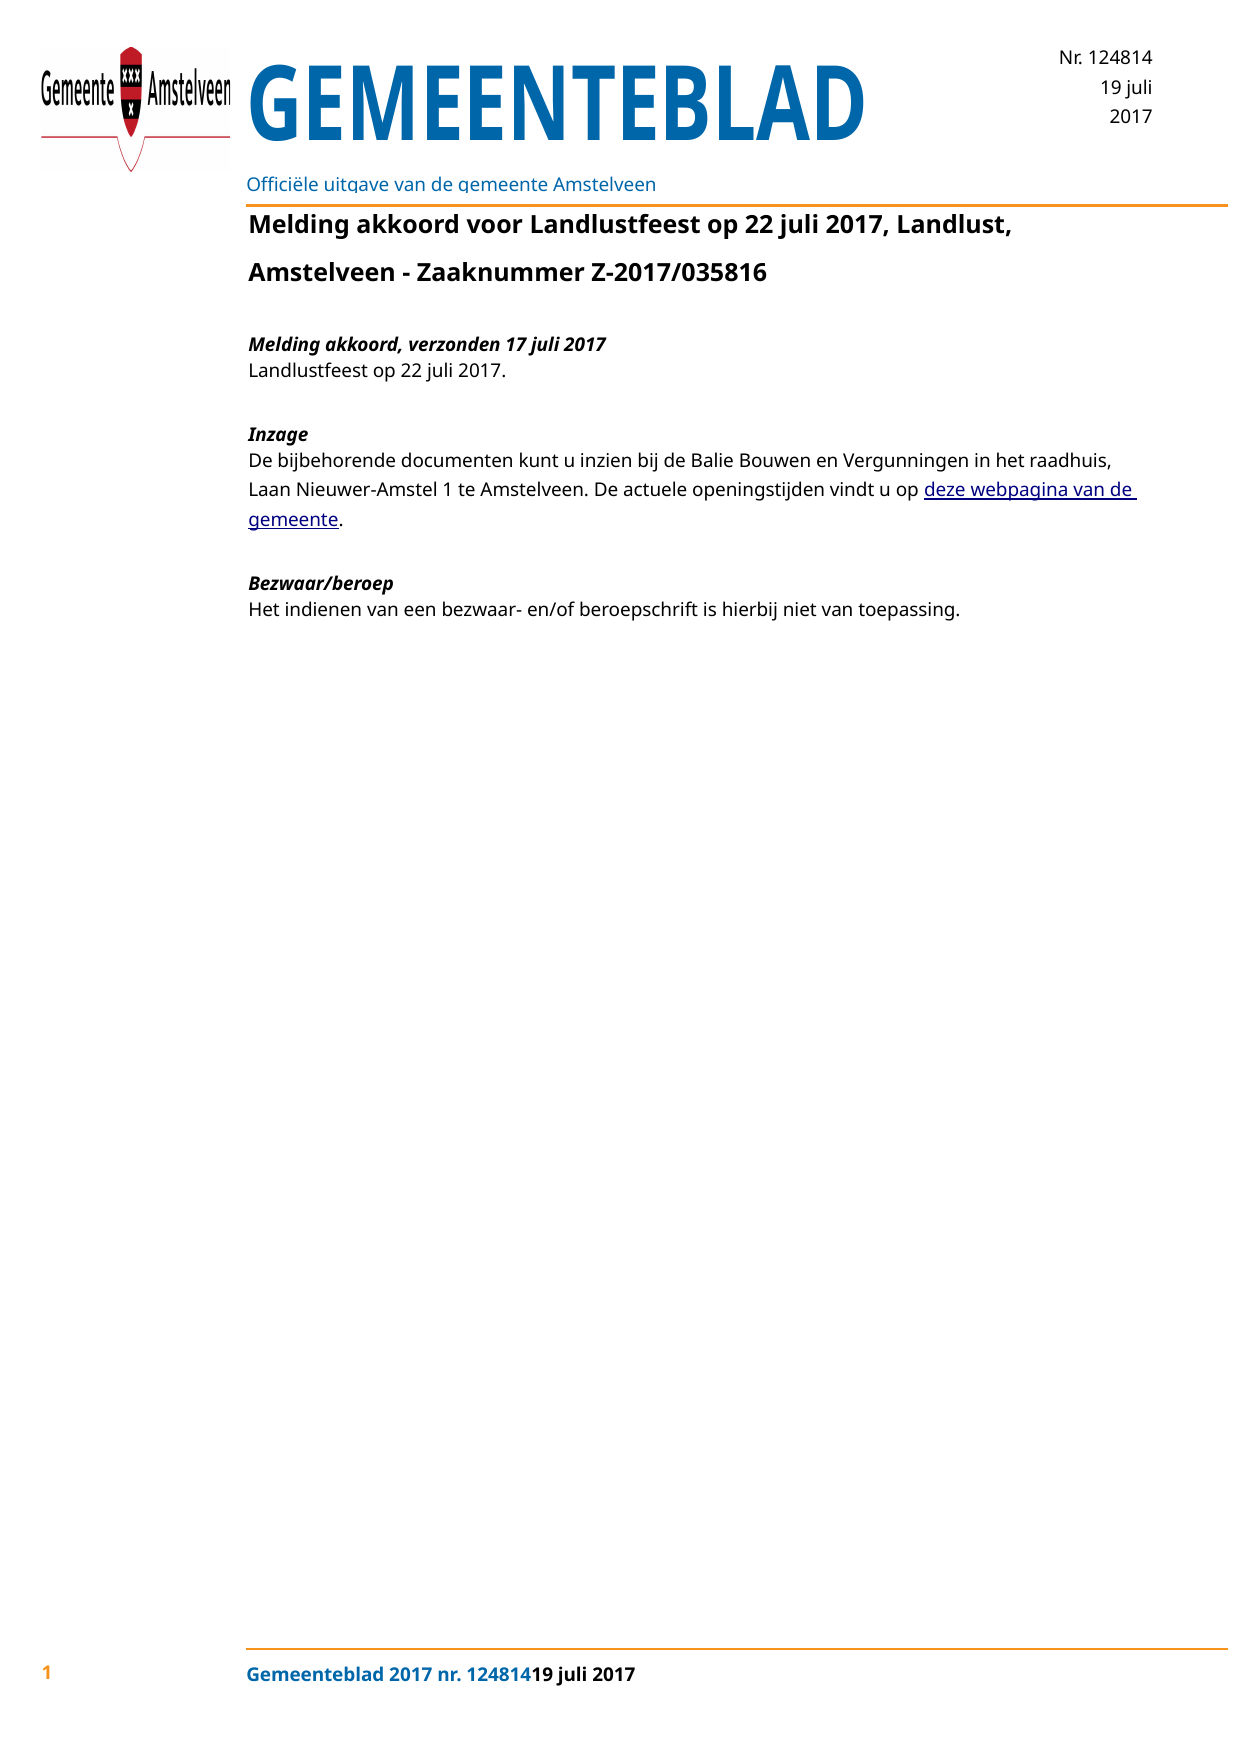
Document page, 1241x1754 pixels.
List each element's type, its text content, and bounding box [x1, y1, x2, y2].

picture [41, 47, 231, 172]
text De bijbehorende documenten kunt u inzien bij de Balie Bouwen en Vergunningen in het raadhuis, Laan Nieuwer-Amstel 1 te Amstelveen. De actuele openingstijden vindt u op deze webpagina van de gemeente. [248, 447, 1152, 532]
text Melding akkoord, verzonden 17 juli 2017 [248, 331, 1152, 357]
text Landlustfeest op 22 juli 2017. [248, 357, 1152, 383]
text Bezwaar/beroep [248, 570, 1152, 596]
text Melding akkoord voor Landlustfeest op 22 juli 2017, Landlust, Amstelveen - Zaaknummer Z-2017/035816 [248, 207, 1152, 288]
text Het indienen van een bezwaar- en/of beroepschrift is hierbij niet van toepassing. [248, 596, 1152, 621]
text Inzage [248, 421, 1152, 447]
